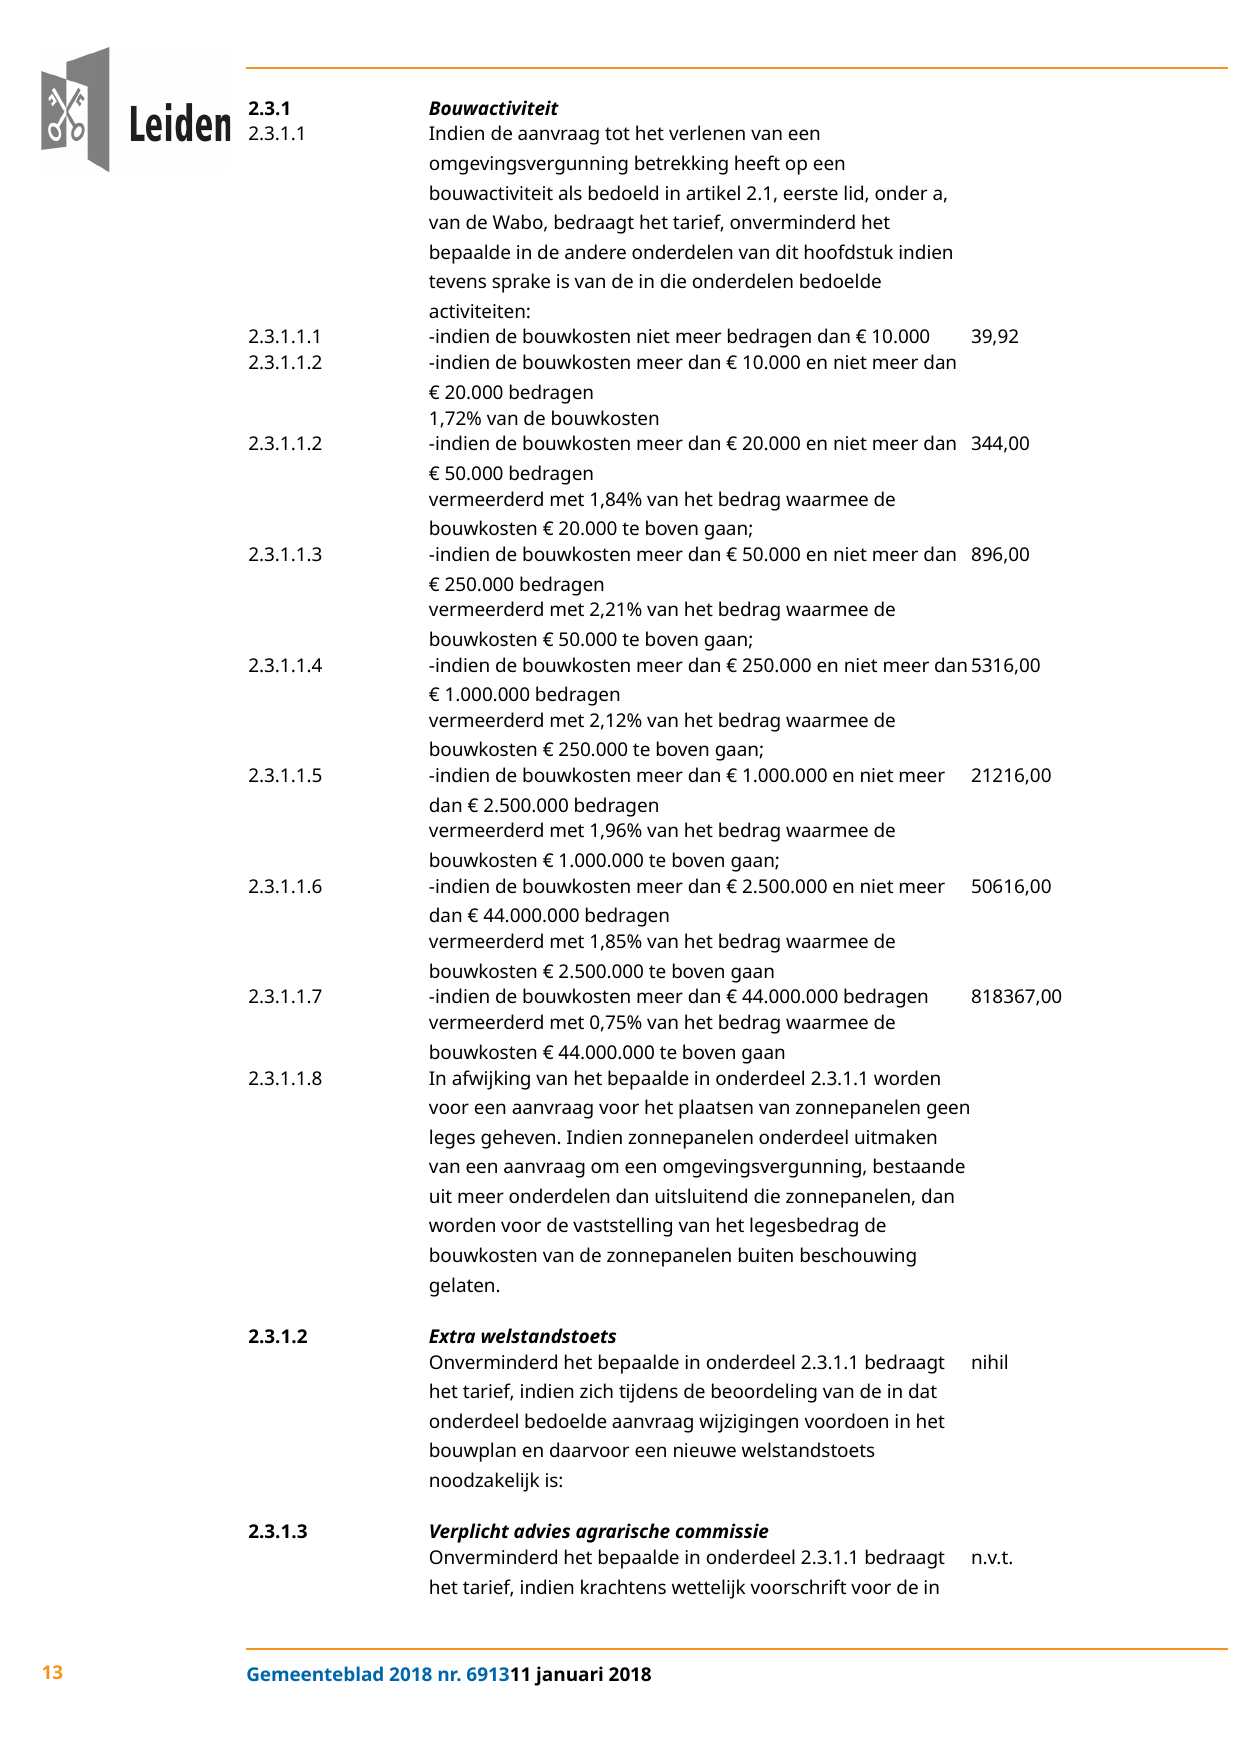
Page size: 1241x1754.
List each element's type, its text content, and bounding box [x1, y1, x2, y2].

table_cell [248, 928, 429, 984]
table_cell [971, 1519, 1152, 1544]
table_cell 2.3.1.1.6 [248, 873, 429, 928]
table_cell 1,72% van de bouwkosten [429, 405, 971, 431]
table_cell Indien de aanvraag tot het verlenen van een omgevingsvergunning betrekking heeft op een bouwactiviteit als bedoeld in artikel 2.1, eerste lid, onder a, van de Wabo, bedraagt het tarief, onverminderd het bepaalde in de andere onderdelen van dit hoofdstuk indien tevens sprake is van de in die onderdelen bedoelde activiteiten: [429, 121, 971, 324]
table_cell vermeerderd met 2,12% van het bedrag waarmee de bouwkosten € 250.000 te boven gaan; [429, 707, 971, 762]
table_cell [971, 405, 1152, 431]
table_cell -indien de bouwkosten niet meer bedragen dan € 10.000 [429, 324, 971, 349]
table_cell [971, 818, 1152, 873]
table_cell vermeerderd met 1,85% van het bedrag waarmee de bouwkosten € 2.500.000 te boven gaan [429, 928, 971, 984]
table_cell 5316,00 [971, 652, 1152, 707]
table_cell [248, 707, 429, 762]
table_cell 2.3.1.1 [248, 121, 429, 324]
table_cell -indien de bouwkosten meer dan € 20.000 en niet meer dan € 50.000 bedragen [429, 431, 971, 486]
table_cell [248, 405, 429, 431]
table_cell [971, 121, 1152, 324]
table_cell [248, 1493, 429, 1519]
table_cell vermeerderd met 1,84% van het bedrag waarmee de bouwkosten € 20.000 te boven gaan; [429, 486, 971, 541]
table_cell [971, 707, 1152, 762]
table_cell [971, 1298, 1152, 1323]
table_cell 2.3.1.1.8 [248, 1065, 429, 1297]
table_cell [248, 1298, 429, 1323]
table_cell [971, 1065, 1152, 1297]
table_cell 21216,00 [971, 763, 1152, 818]
table_cell 2.3.1.1.3 [248, 541, 429, 596]
table_cell -indien de bouwkosten meer dan € 2.500.000 en niet meer dan € 44.000.000 bedragen [429, 873, 971, 928]
table_cell [248, 596, 429, 652]
table_cell 2.3.1.1.2 [248, 431, 429, 486]
table_cell vermeerderd met 0,75% van het bedrag waarmee de bouwkosten € 44.000.000 te boven gaan [429, 1009, 971, 1065]
table_cell [971, 95, 1152, 121]
table_cell 2.3.1.1.4 [248, 652, 429, 707]
picture [41, 47, 231, 172]
table_cell Onverminderd het bepaalde in onderdeel 2.3.1.1 bedraagt het tarief, indien zich tijdens de beoordeling van de in dat onderdeel bedoelde aanvraag wijzigingen voordoen in het bouwplan en daarvoor een nieuwe welstandstoets noodzakelijk is: [429, 1349, 971, 1493]
table_cell 2.3.1 [248, 95, 429, 121]
table_cell 39,92 [971, 324, 1152, 349]
table_cell [248, 1545, 429, 1600]
table_cell Extra welstandstoets [429, 1323, 971, 1349]
table_cell 2.3.1.1.2 [248, 350, 429, 405]
table_cell [429, 1298, 971, 1323]
table_cell Verplicht advies agrarische commissie [429, 1519, 971, 1544]
table_cell 2.3.1.1.1 [248, 324, 429, 349]
table_cell 344,00 [971, 431, 1152, 486]
table_cell 818367,00 [971, 984, 1152, 1009]
table_cell 2.3.1.2 [248, 1323, 429, 1349]
table_cell n.v.t. [971, 1545, 1152, 1600]
table_cell [248, 486, 429, 541]
table_cell [971, 1009, 1152, 1065]
table_cell 2.3.1.3 [248, 1519, 429, 1544]
table_cell In afwijking van het bepaalde in onderdeel 2.3.1.1 worden voor een aanvraag voor het plaatsen van zonnepanelen geen leges geheven. Indien zonnepanelen onderdeel uitmaken van een aanvraag om een omgevingsvergunning, bestaande uit meer onderdelen dan uitsluitend die zonnepanelen, dan worden voor de vaststelling van het legesbedrag de bouwkosten van de zonnepanelen buiten beschouwing gelaten. [429, 1065, 971, 1297]
table_cell [971, 928, 1152, 984]
table_cell vermeerderd met 2,21% van het bedrag waarmee de bouwkosten € 50.000 te boven gaan; [429, 596, 971, 652]
table_cell vermeerderd met 1,96% van het bedrag waarmee de bouwkosten € 1.000.000 te boven gaan; [429, 818, 971, 873]
table_cell Onverminderd het bepaalde in onderdeel 2.3.1.1 bedraagt het tarief, indien krachtens wettelijk voorschrift voor de in [429, 1545, 971, 1600]
table_cell -indien de bouwkosten meer dan € 250.000 en niet meer dan € 1.000.000 bedragen [429, 652, 971, 707]
table_cell Bouwactiviteit [429, 95, 971, 121]
table_cell 896,00 [971, 541, 1152, 596]
table_cell [248, 1009, 429, 1065]
table_cell 2.3.1.1.7 [248, 984, 429, 1009]
table_cell 2.3.1.1.5 [248, 763, 429, 818]
table_cell [248, 818, 429, 873]
table_cell [429, 1493, 971, 1519]
table_cell [971, 1493, 1152, 1519]
table_cell -indien de bouwkosten meer dan € 10.000 en niet meer dan € 20.000 bedragen [429, 350, 971, 405]
table_cell 50616,00 [971, 873, 1152, 928]
table_cell [248, 1349, 429, 1493]
table_cell nihil [971, 1349, 1152, 1493]
table_cell [971, 1323, 1152, 1349]
table_cell -indien de bouwkosten meer dan € 50.000 en niet meer dan € 250.000 bedragen [429, 541, 971, 596]
table_cell -indien de bouwkosten meer dan € 44.000.000 bedragen [429, 984, 971, 1009]
table_cell [971, 350, 1152, 405]
table_cell -indien de bouwkosten meer dan € 1.000.000 en niet meer dan € 2.500.000 bedragen [429, 763, 971, 818]
table_cell [971, 596, 1152, 652]
table_cell [971, 486, 1152, 541]
